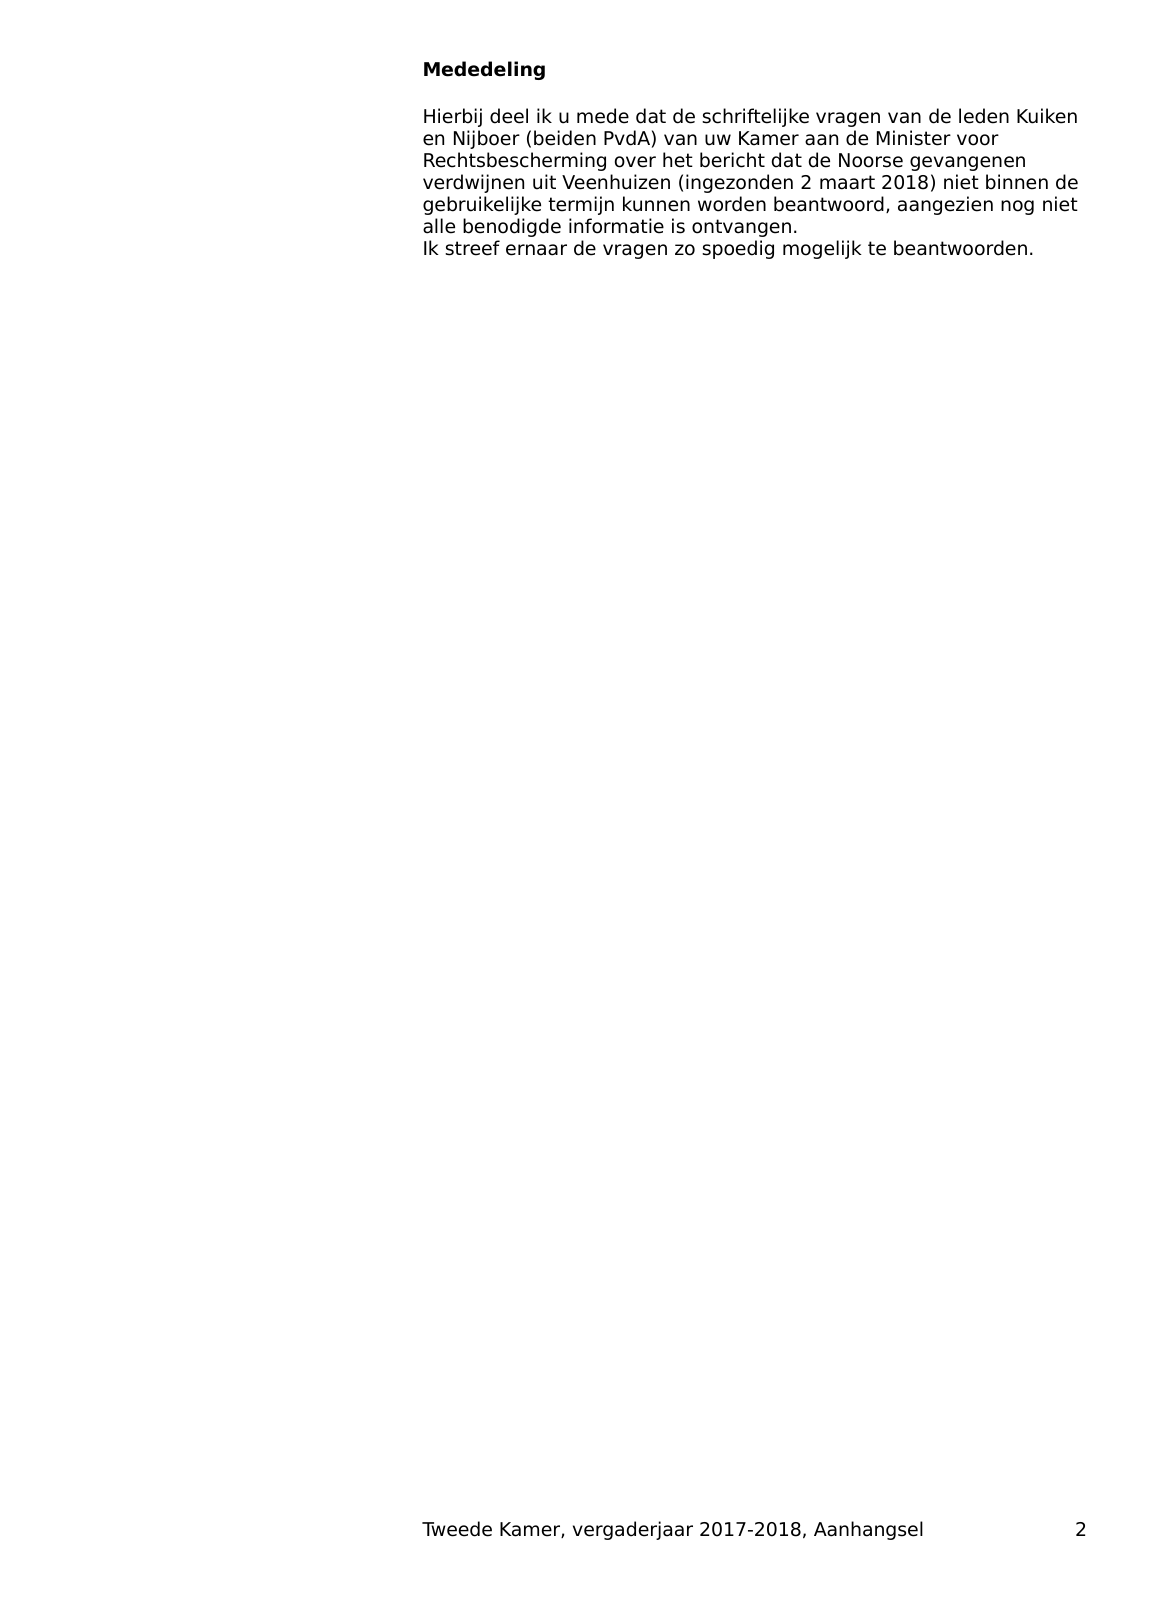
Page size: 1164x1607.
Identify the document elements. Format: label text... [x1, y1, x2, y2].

text Ik streef ernaar de vragen zo spoedig mogelijk te beantwoorden. [422, 238, 1087, 260]
text Hierbij deel ik u mede dat de schriftelijke vragen van de leden Kuiken en Nijboer (beiden PvdA) van uw Kamer aan de Minister voor Rechtsbescherming over het bericht dat de Noorse gevangenen verdwijnen uit Veenhuizen (ingezonden 2 maart 2018) niet binnen de gebruikelijke termijn kunnen worden beantwoord, aangezien nog niet alle benodigde informatie is ontvangen. [422, 106, 1087, 238]
subtitle Mededeling [422, 59, 1087, 81]
